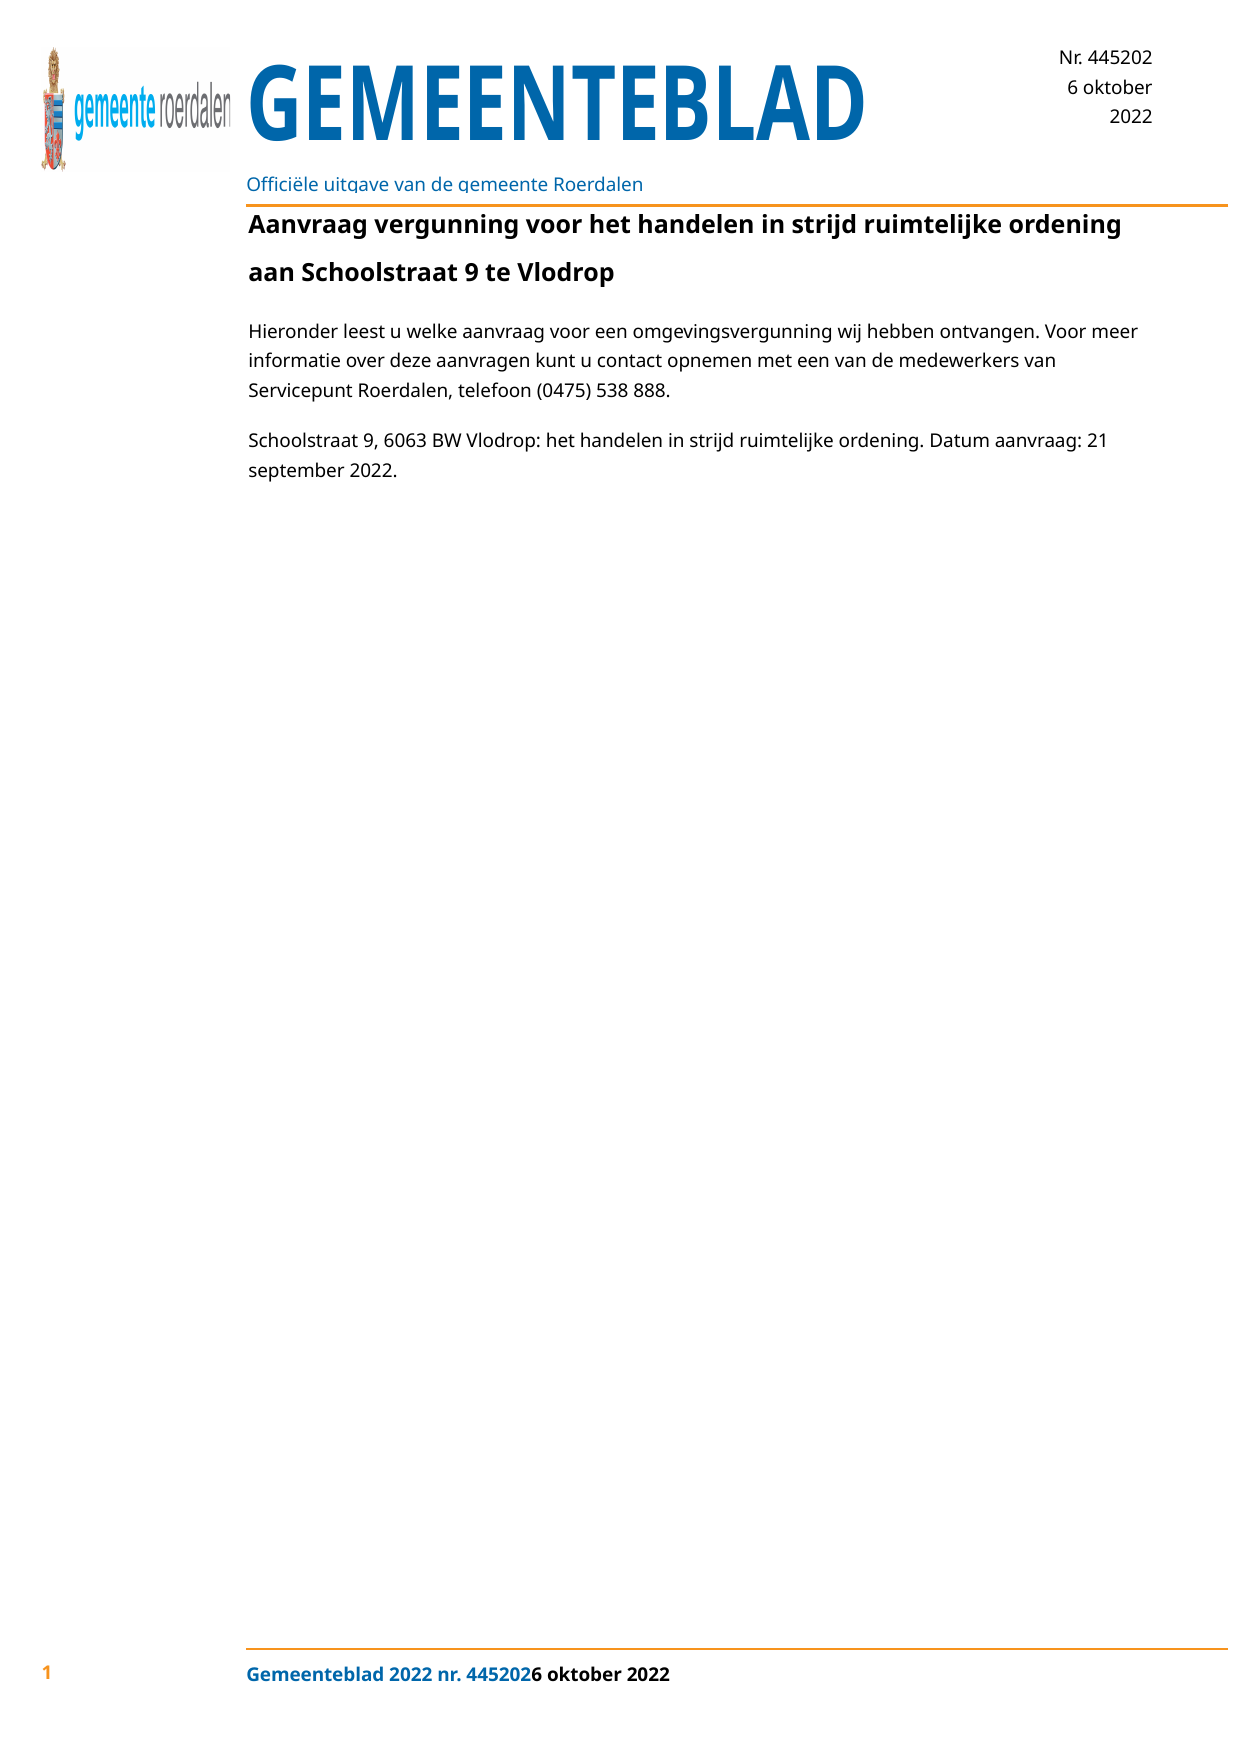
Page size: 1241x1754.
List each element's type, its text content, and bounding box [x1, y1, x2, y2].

text Hieronder leest u welke aanvraag voor een omgevingsvergunning wij hebben ontvangen. Voor meer informatie over deze aanvragen kunt u contact opnemen met een van de medewerkers van Servicepunt Roerdalen, telefoon (0475) 538 888. [248, 318, 1152, 403]
text Aanvraag vergunning voor het handelen in strijd ruimtelijke ordening aan Schoolstraat 9 te Vlodrop [248, 207, 1152, 288]
picture [41, 47, 231, 172]
text Schoolstraat 9, 6063 BW Vlodrop: het handelen in strijd ruimtelijke ordening. Datum aanvraag: 21 september 2022. [248, 427, 1152, 483]
